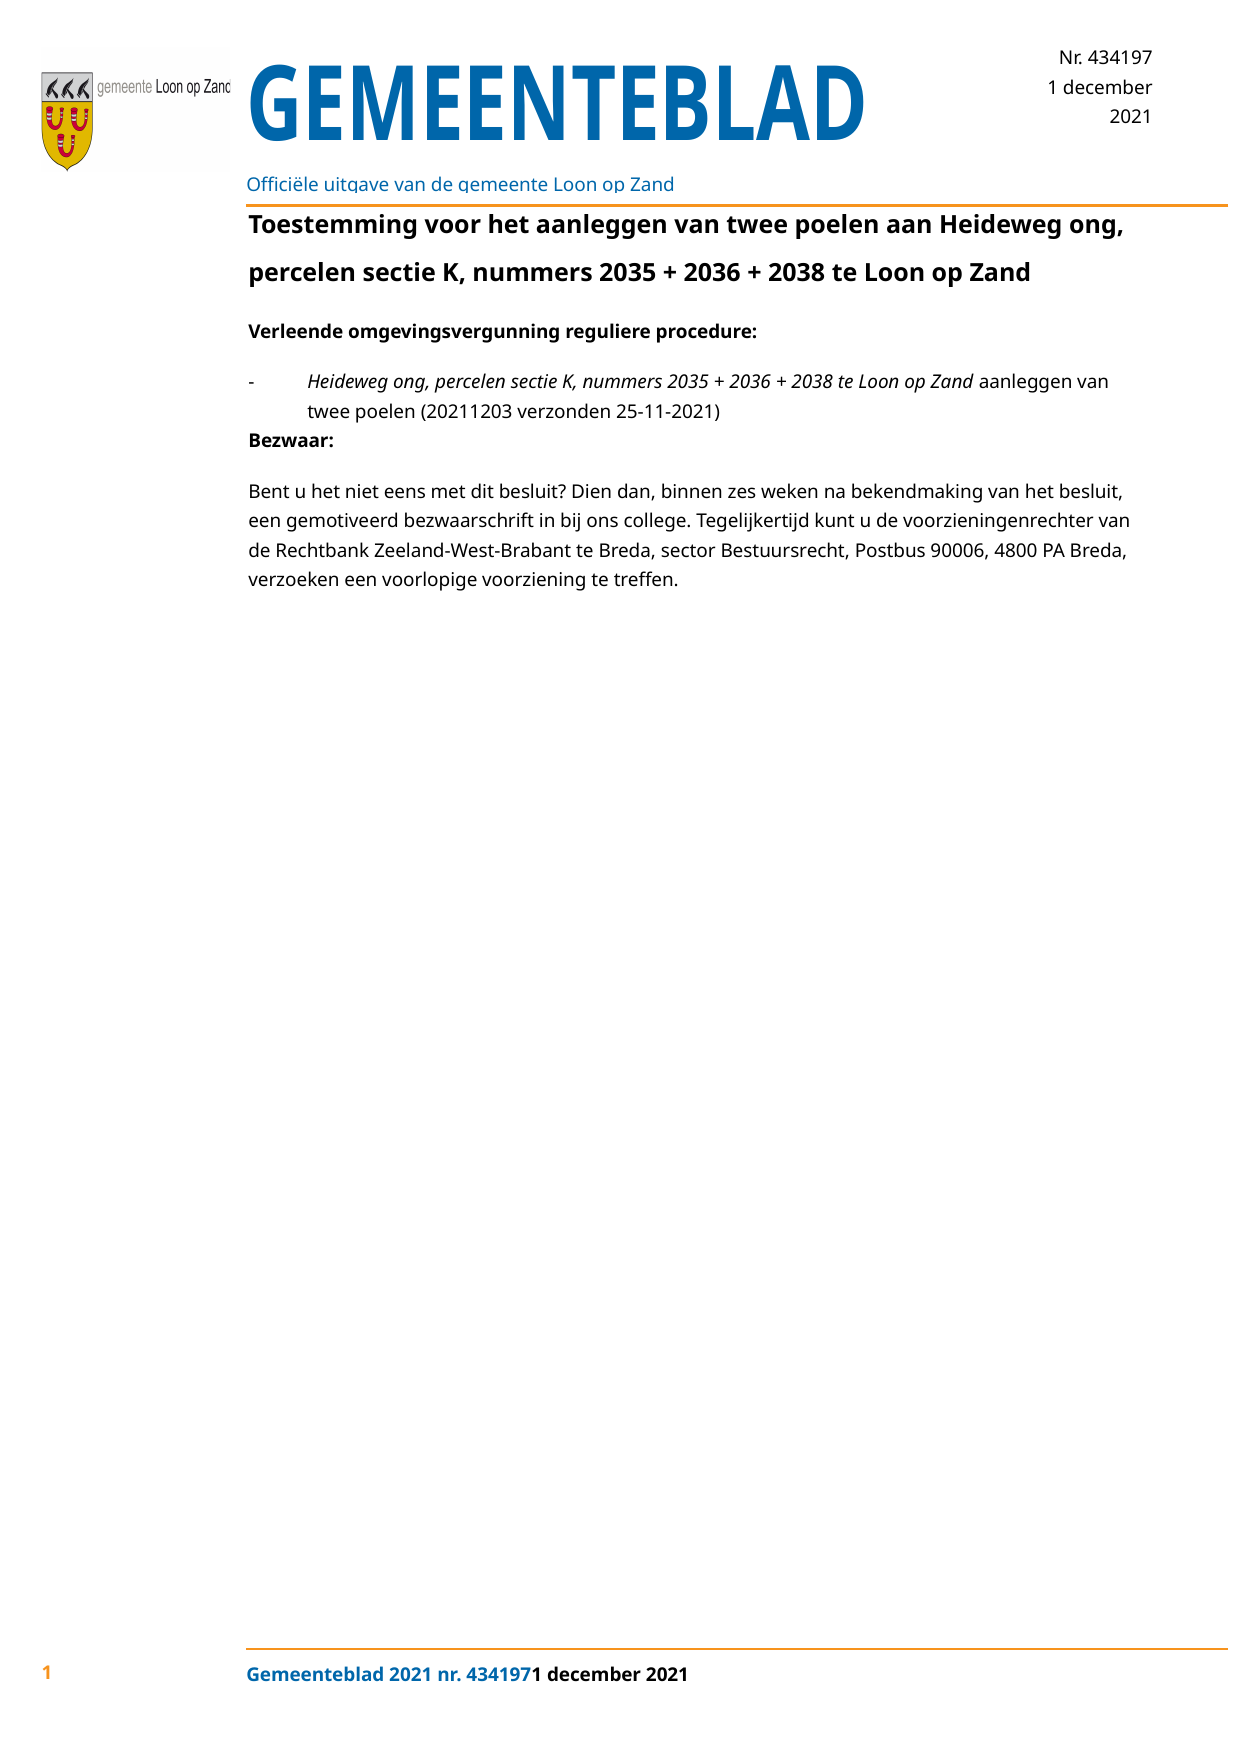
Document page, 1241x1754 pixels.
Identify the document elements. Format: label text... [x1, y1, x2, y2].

list Heideweg ong, percelen sectie K, nummers 2035 + 2036 + 2038 te Loon op Zand aanleggen van twee poelen (20211203 verzonden 25-11-2021) [248, 368, 1152, 424]
text Verleende omgevingsvergunning reguliere procedure: [248, 318, 1152, 344]
text Toestemming voor het aanleggen van twee poelen aan Heideweg ong, percelen sectie K, nummers 2035 + 2036 + 2038 te Loon op Zand [248, 207, 1152, 288]
picture [41, 47, 231, 172]
text Bezwaar: [248, 427, 1152, 453]
text Bent u het niet eens met dit besluit? Dien dan, binnen zes weken na bekendmaking van het besluit, een gemotiveerd bezwaarschrift in bij ons college. Tegelijkertijd kunt u de voorzieningenrechter van de Rechtbank Zeeland-West-Brabant te Breda, sector Bestuursrecht, Postbus 90006, 4800 PA Breda, verzoeken een voorlopige voorziening te treffen. [248, 478, 1152, 592]
